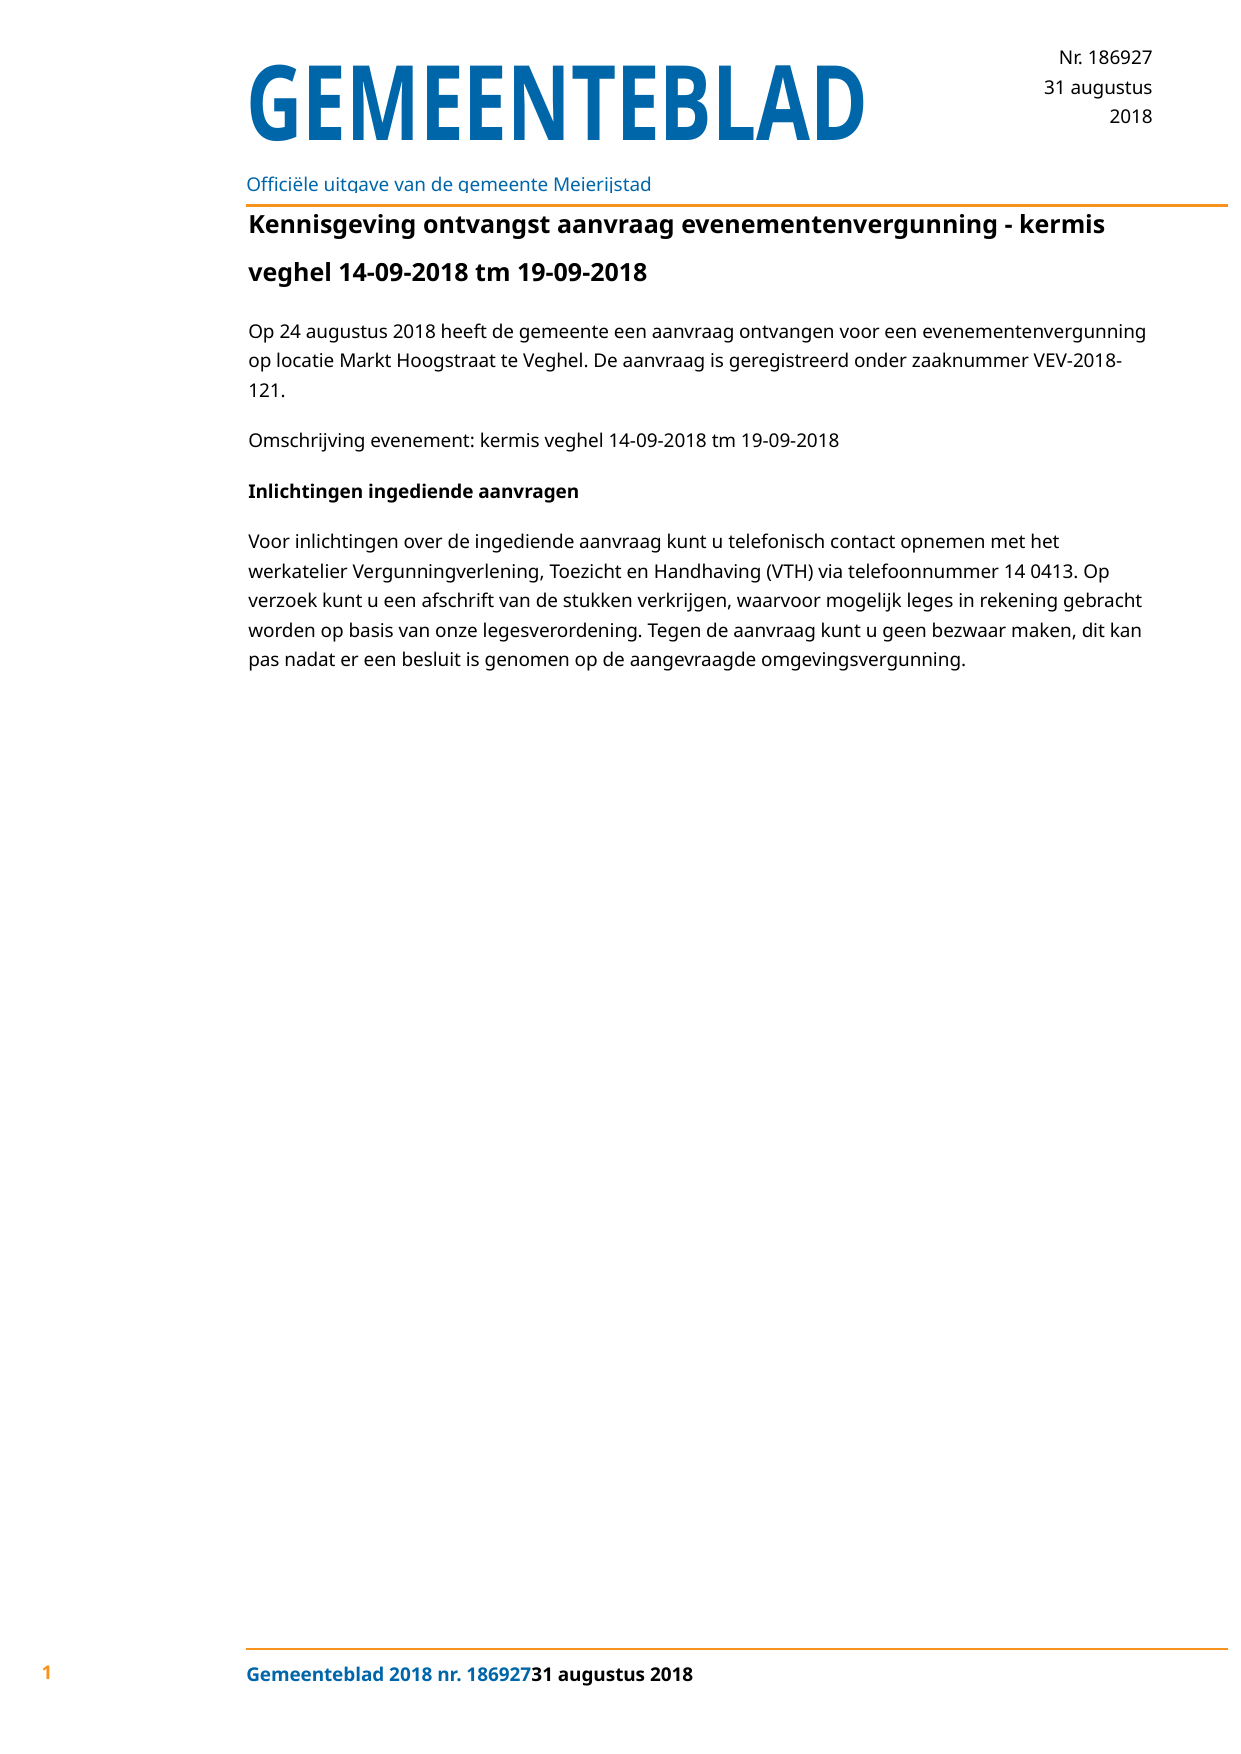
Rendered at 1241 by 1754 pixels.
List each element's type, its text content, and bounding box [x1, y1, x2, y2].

picture [41, 47, 231, 172]
text Omschrijving evenement: kermis veghel 14-09-2018 tm 19-09-2018 [248, 427, 1152, 453]
text Kennisgeving ontvangst aanvraag evenementenvergunning - kermis veghel 14-09-2018 tm 19-09-2018 [248, 207, 1152, 288]
text Op 24 augustus 2018 heeft de gemeente een aanvraag ontvangen voor een evenementenvergunning op locatie Markt Hoogstraat te Veghel. De aanvraag is geregistreerd onder zaaknummer VEV-2018-121. [248, 318, 1152, 403]
text Voor inlichtingen over de ingediende aanvraag kunt u telefonisch contact opnemen met het werkatelier Vergunningverlening, Toezicht en Handhaving (VTH) via telefoonnummer 14 0413. Op verzoek kunt u een afschrift van de stukken verkrijgen, waarvoor mogelijk leges in rekening gebracht worden op basis van onze legesverordening. Tegen de aanvraag kunt u geen bezwaar maken, dit kan pas nadat er een besluit is genomen op de aangevraagde omgevingsvergunning. [248, 528, 1152, 672]
text Inlichtingen ingediende aanvragen [248, 478, 1152, 504]
